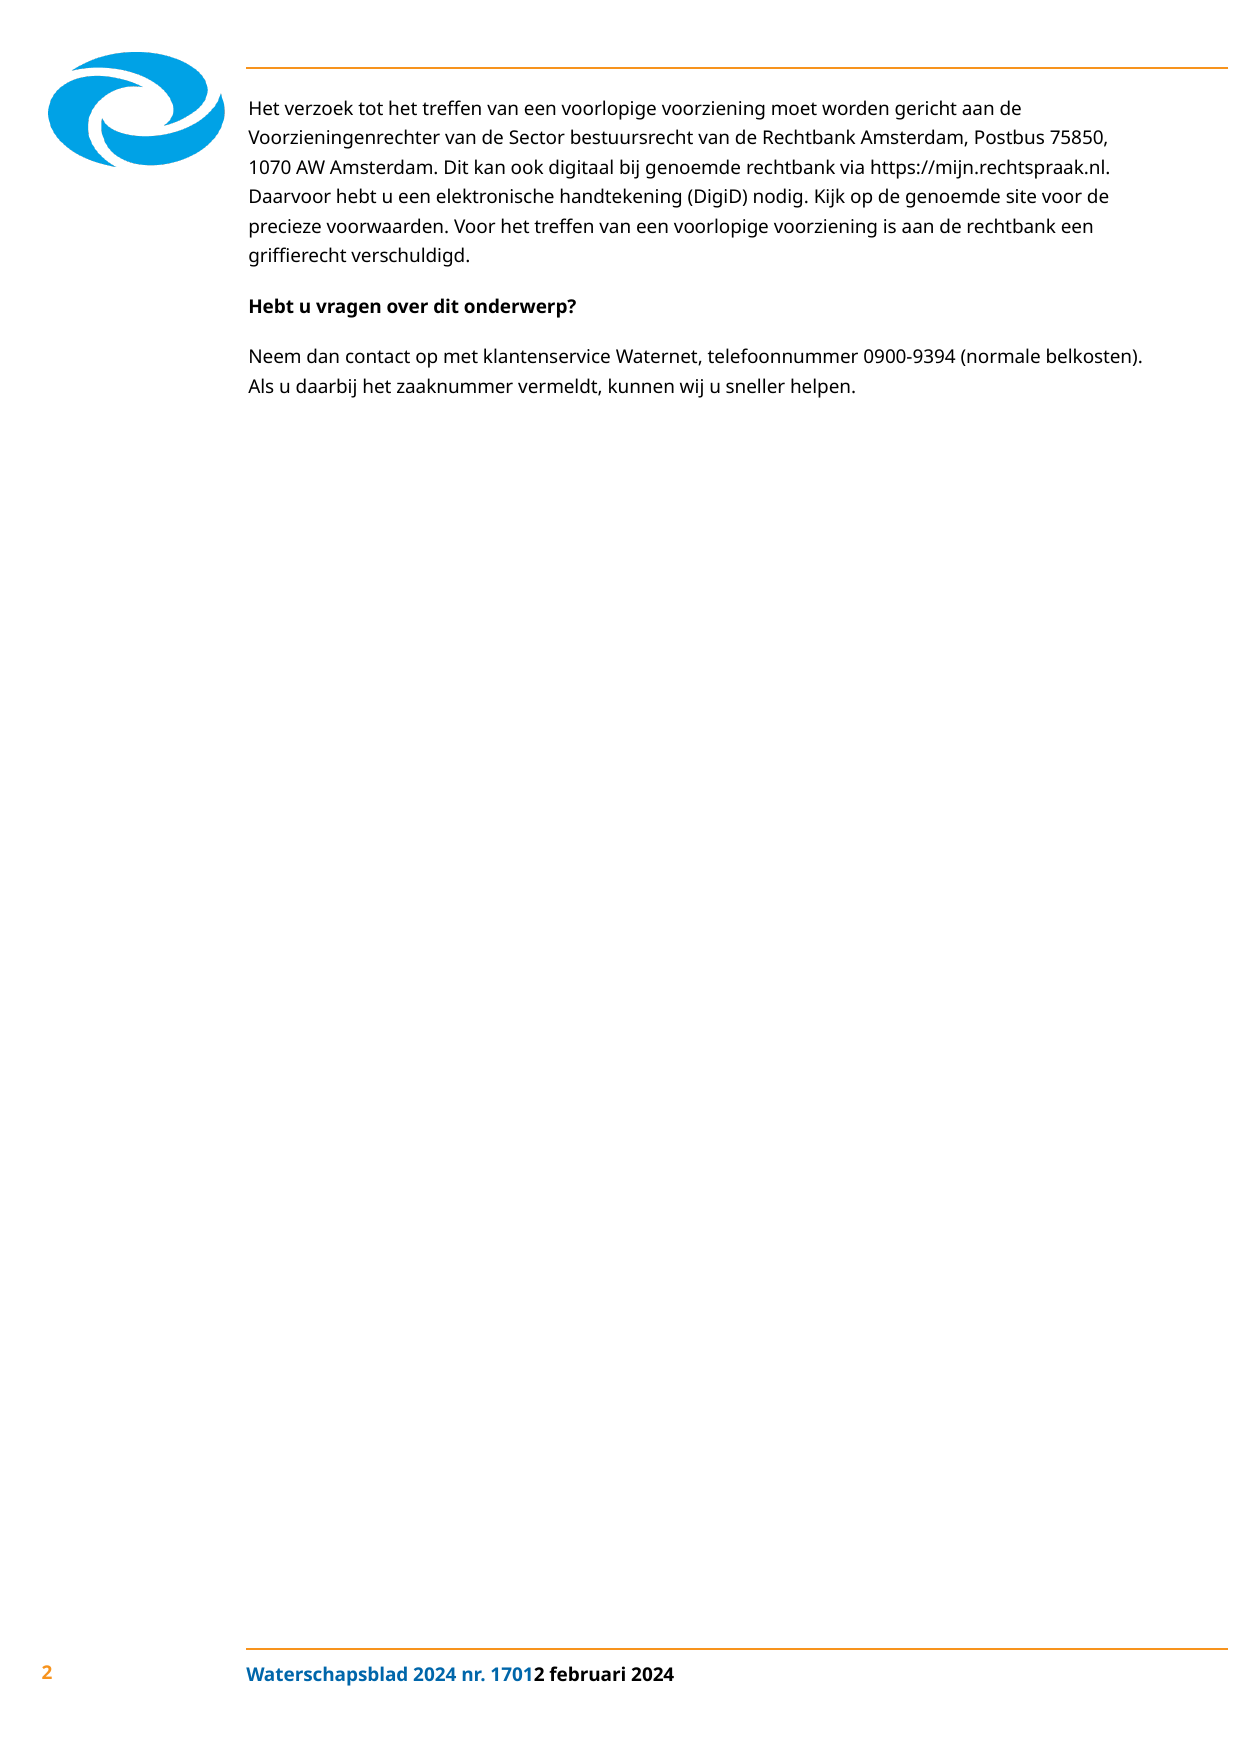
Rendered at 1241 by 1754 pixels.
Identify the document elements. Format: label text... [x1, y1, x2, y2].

text Het verzoek tot het treffen van een voorlopige voorziening moet worden gericht aan de Voorzieningenrechter van de Sector bestuursrecht van de Rechtbank Amsterdam, Postbus 75850, 1070 AW Amsterdam. Dit kan ook digitaal bij genoemde rechtbank via https://mijn.rechtspraak.nl. Daarvoor hebt u een elektronische handtekening (DigiD) nodig. Kijk op de genoemde site voor de precieze voorwaarden. Voor het treffen van een voorlopige voorziening is aan de rechtbank een griffierecht verschuldigd. [248, 95, 1152, 268]
picture [41, 47, 231, 172]
text Hebt u vragen over dit onderwerp? [248, 293, 1152, 319]
text Neem dan contact op met klantenservice Waternet, telefoonnummer 0900-9394 (normale belkosten). Als u daarbij het zaaknummer vermeldt, kunnen wij u sneller helpen. [248, 343, 1152, 399]
